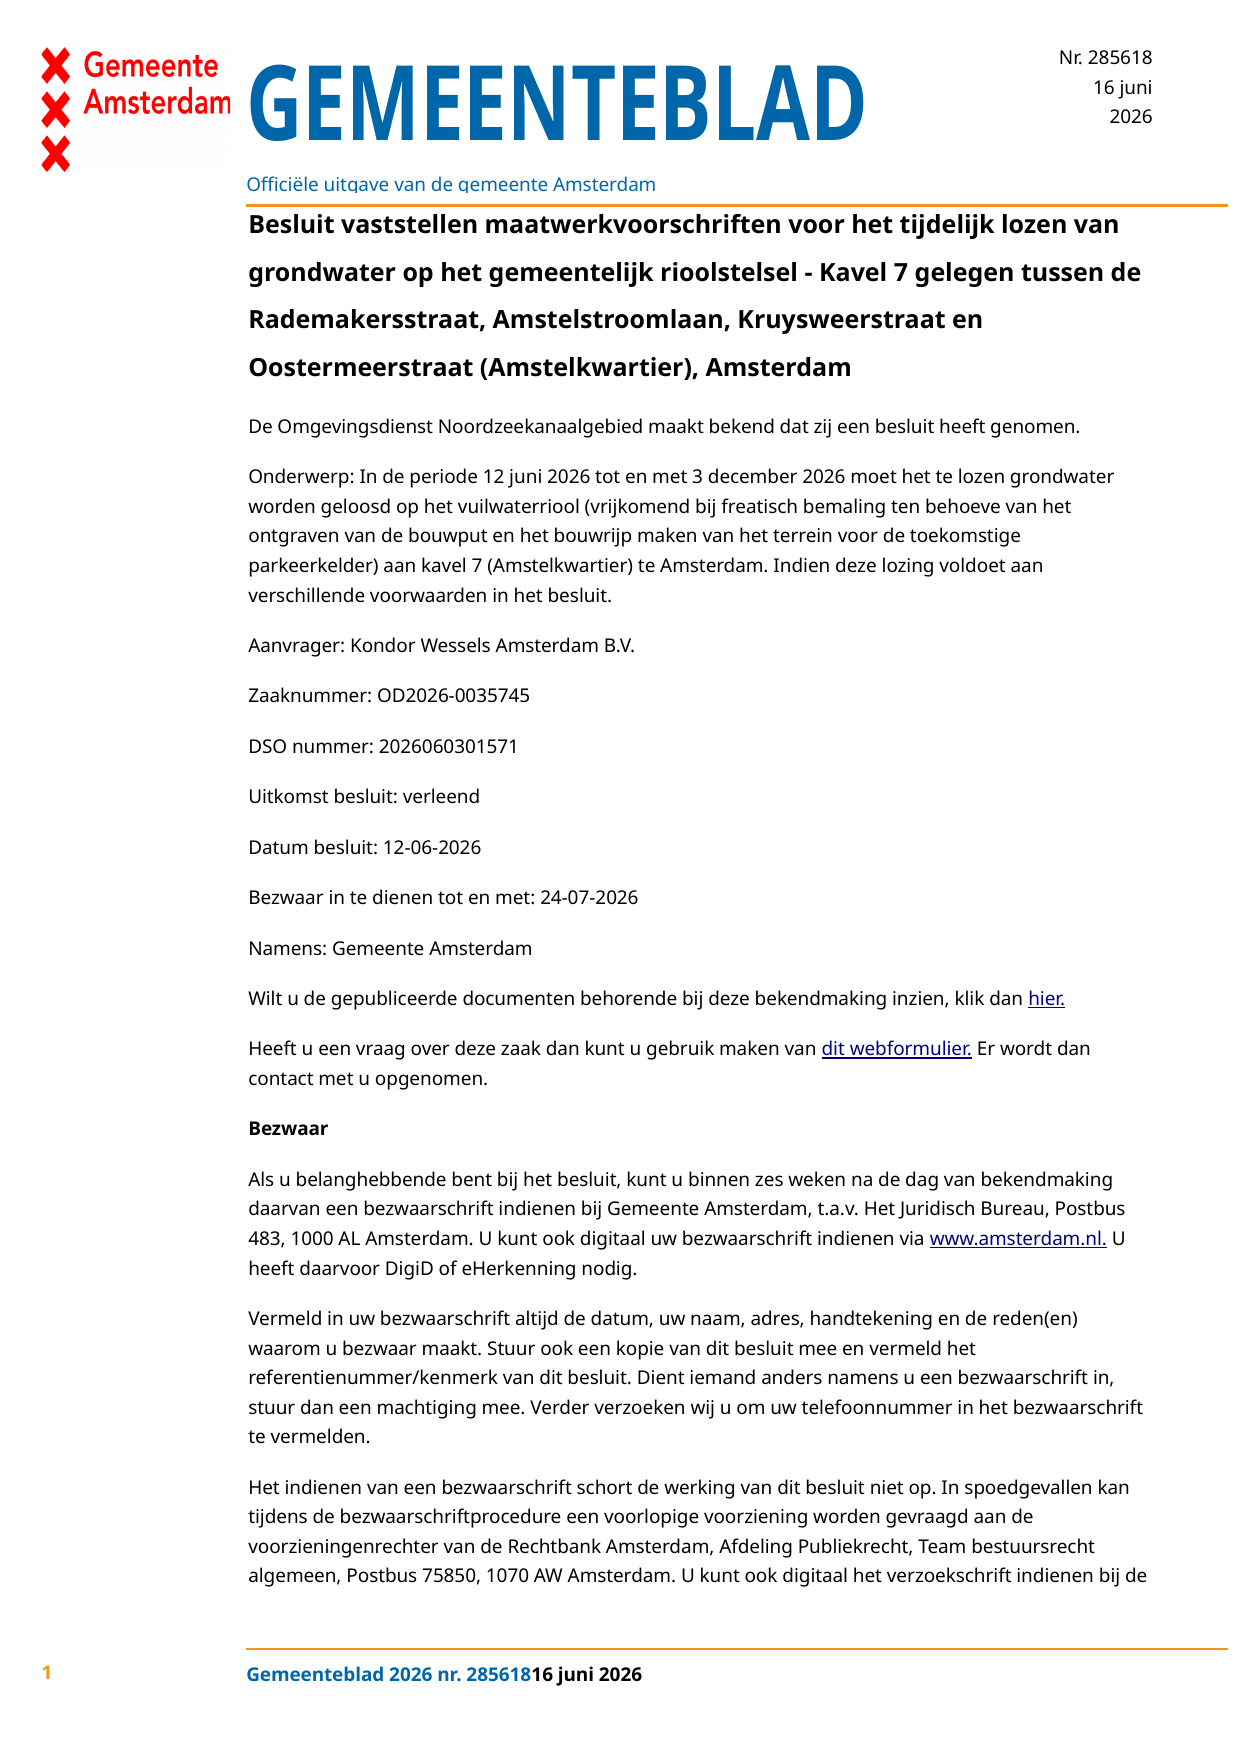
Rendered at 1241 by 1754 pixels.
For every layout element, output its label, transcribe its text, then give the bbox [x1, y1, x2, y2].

text Het indienen van een bezwaarschrift schort de werking van dit besluit niet op. In spoedgevallen kan tijdens de bezwaarschriftprocedure een voorlopige voorziening worden gevraagd aan de voorzieningenrechter van de Rechtbank Amsterdam, Afdeling Publiekrecht, Team bestuursrecht algemeen, Postbus 75850, 1070 AW Amsterdam. U kunt ook digitaal het verzoekschrift indienen bij de [248, 1474, 1152, 1588]
text Datum besluit: 12-06-2026 [248, 834, 1152, 860]
text Vermeld in uw bezwaarschrift altijd de datum, uw naam, adres, handtekening en de reden(en) waarom u bezwaar maakt. Stuur ook een kopie van dit besluit mee en vermeld het referentienummer/kenmerk van dit besluit. Dient iemand anders namens u een bezwaarschrift in, stuur dan een machtiging mee. Verder verzoeken wij u om uw telefoonnummer in het bezwaarschrift te vermelden. [248, 1305, 1152, 1449]
text De Omgevingsdienst Noordzeekanaalgebied maakt bekend dat zij een besluit heeft genomen. [248, 413, 1152, 439]
text Als u belanghebbende bent bij het besluit, kunt u binnen zes weken na de dag van bekendmaking daarvan een bezwaarschrift indienen bij Gemeente Amsterdam, t.a.v. Het Juridisch Bureau, Postbus 483, 1000 AL Amsterdam. U kunt ook digitaal uw bezwaarschrift indienen via www.amsterdam.nl. U heeft daarvoor DigiD of eHerkenning nodig. [248, 1166, 1152, 1281]
text Wilt u de gepubliceerde documenten behorende bij deze bekendmaking inzien, klik dan hier. [248, 985, 1152, 1011]
text Besluit vaststellen maatwerkvoorschriften voor het tijdelijk lozen van grondwater op het gemeentelijk rioolstelsel - Kavel 7 gelegen tussen de Rademakersstraat, Amstelstroomlaan, Kruysweerstraat en Oostermeerstraat (Amstelkwartier), Amsterdam [248, 207, 1152, 384]
text Uitkomst besluit: verleend [248, 783, 1152, 809]
text Zaaknummer: OD2026-0035745 [248, 683, 1152, 708]
text Bezwaar in te dienen tot en met: 24-07-2026 [248, 884, 1152, 910]
text Aanvrager: Kondor Wessels Amsterdam B.V. [248, 632, 1152, 658]
text Heeft u een vraag over deze zaak dan kunt u gebruik maken van dit webformulier. Er wordt dan contact met u opgenomen. [248, 1036, 1152, 1091]
text Bezwaar [248, 1116, 1152, 1141]
picture [41, 47, 231, 172]
text Namens: Gemeente Amsterdam [248, 935, 1152, 961]
text DSO nummer: 2026060301571 [248, 733, 1152, 759]
text Onderwerp: In de periode 12 juni 2026 tot en met 3 december 2026 moet het te lozen grondwater worden geloosd op het vuilwaterriool (vrijkomend bij freatisch bemaling ten behoeve van het ontgraven van de bouwput en het bouwrijp maken van het terrein voor de toekomstige parkeerkelder) aan kavel 7 (Amstelkwartier) te Amsterdam. Indien deze lozing voldoet aan verschillende voorwaarden in het besluit. [248, 463, 1152, 608]
